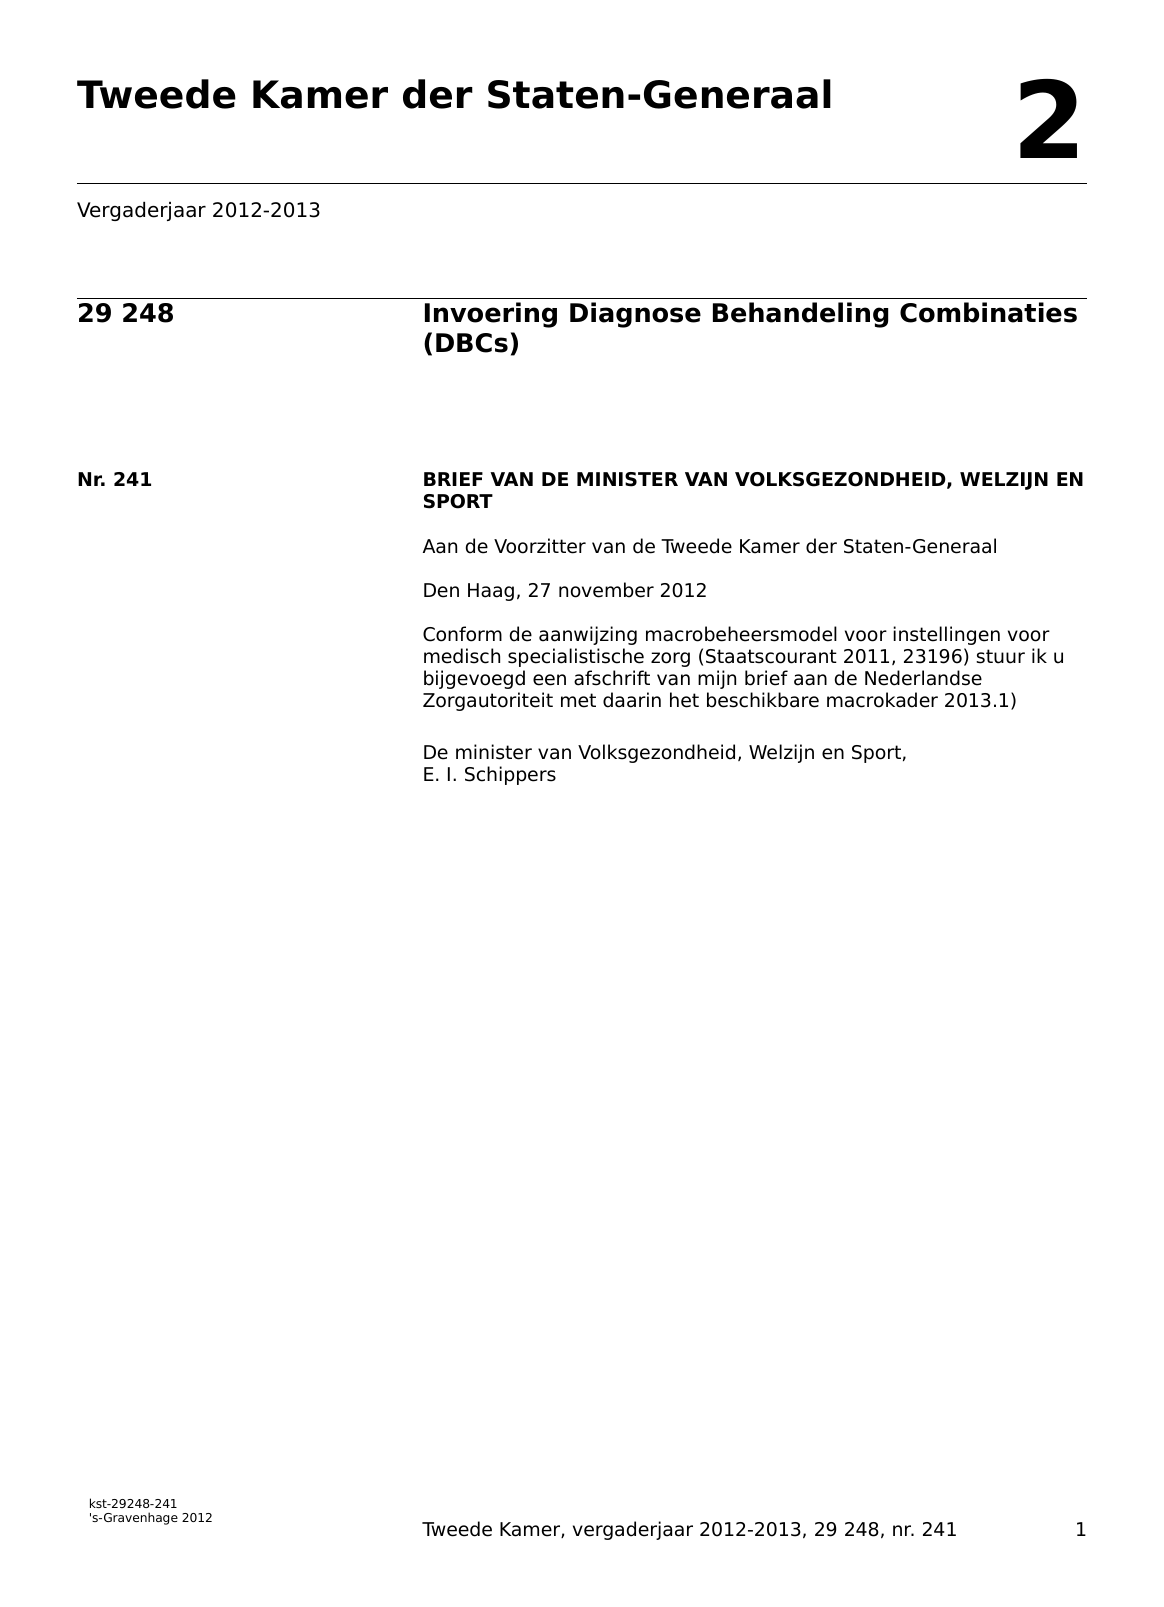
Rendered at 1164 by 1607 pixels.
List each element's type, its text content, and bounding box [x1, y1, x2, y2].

text 's-Gravenhage 2012 [88, 1511, 323, 1525]
subtitle 29 248 Invoering Diagnose Behandeling Combinaties (DBCs) [77, 299, 1087, 358]
subtitle Nr. 241 BRIEF VAN DE MINISTER VAN VOLKSGEZONDHEID, WELZIJN EN SPORT [77, 469, 1087, 513]
table_header 2 [886, 59, 1087, 183]
text Aan de Voorzitter van de Tweede Kamer der Staten-Generaal [422, 536, 1087, 557]
text Den Haag, 27 november 2012 [422, 580, 1087, 602]
text Conform de aanwijzing macrobeheersmodel voor instellingen voor medisch specialistische zorg (Staatscourant 2011, 23196) stuur ik u bijgevoegd een afschrift van mijn brief aan de Nederlandse Zorgautoriteit met daarin het beschikbare macrokader 2013.1) [422, 624, 1087, 712]
text kst-29248-241 [88, 1497, 323, 1511]
table_header Tweede Kamer der Staten-Generaal [77, 59, 886, 183]
table_cell Vergaderjaar 2012-2013 [77, 184, 1087, 298]
text De minister van Volksgezondheid, Welzijn en Sport, E. I. Schippers [422, 742, 1087, 786]
